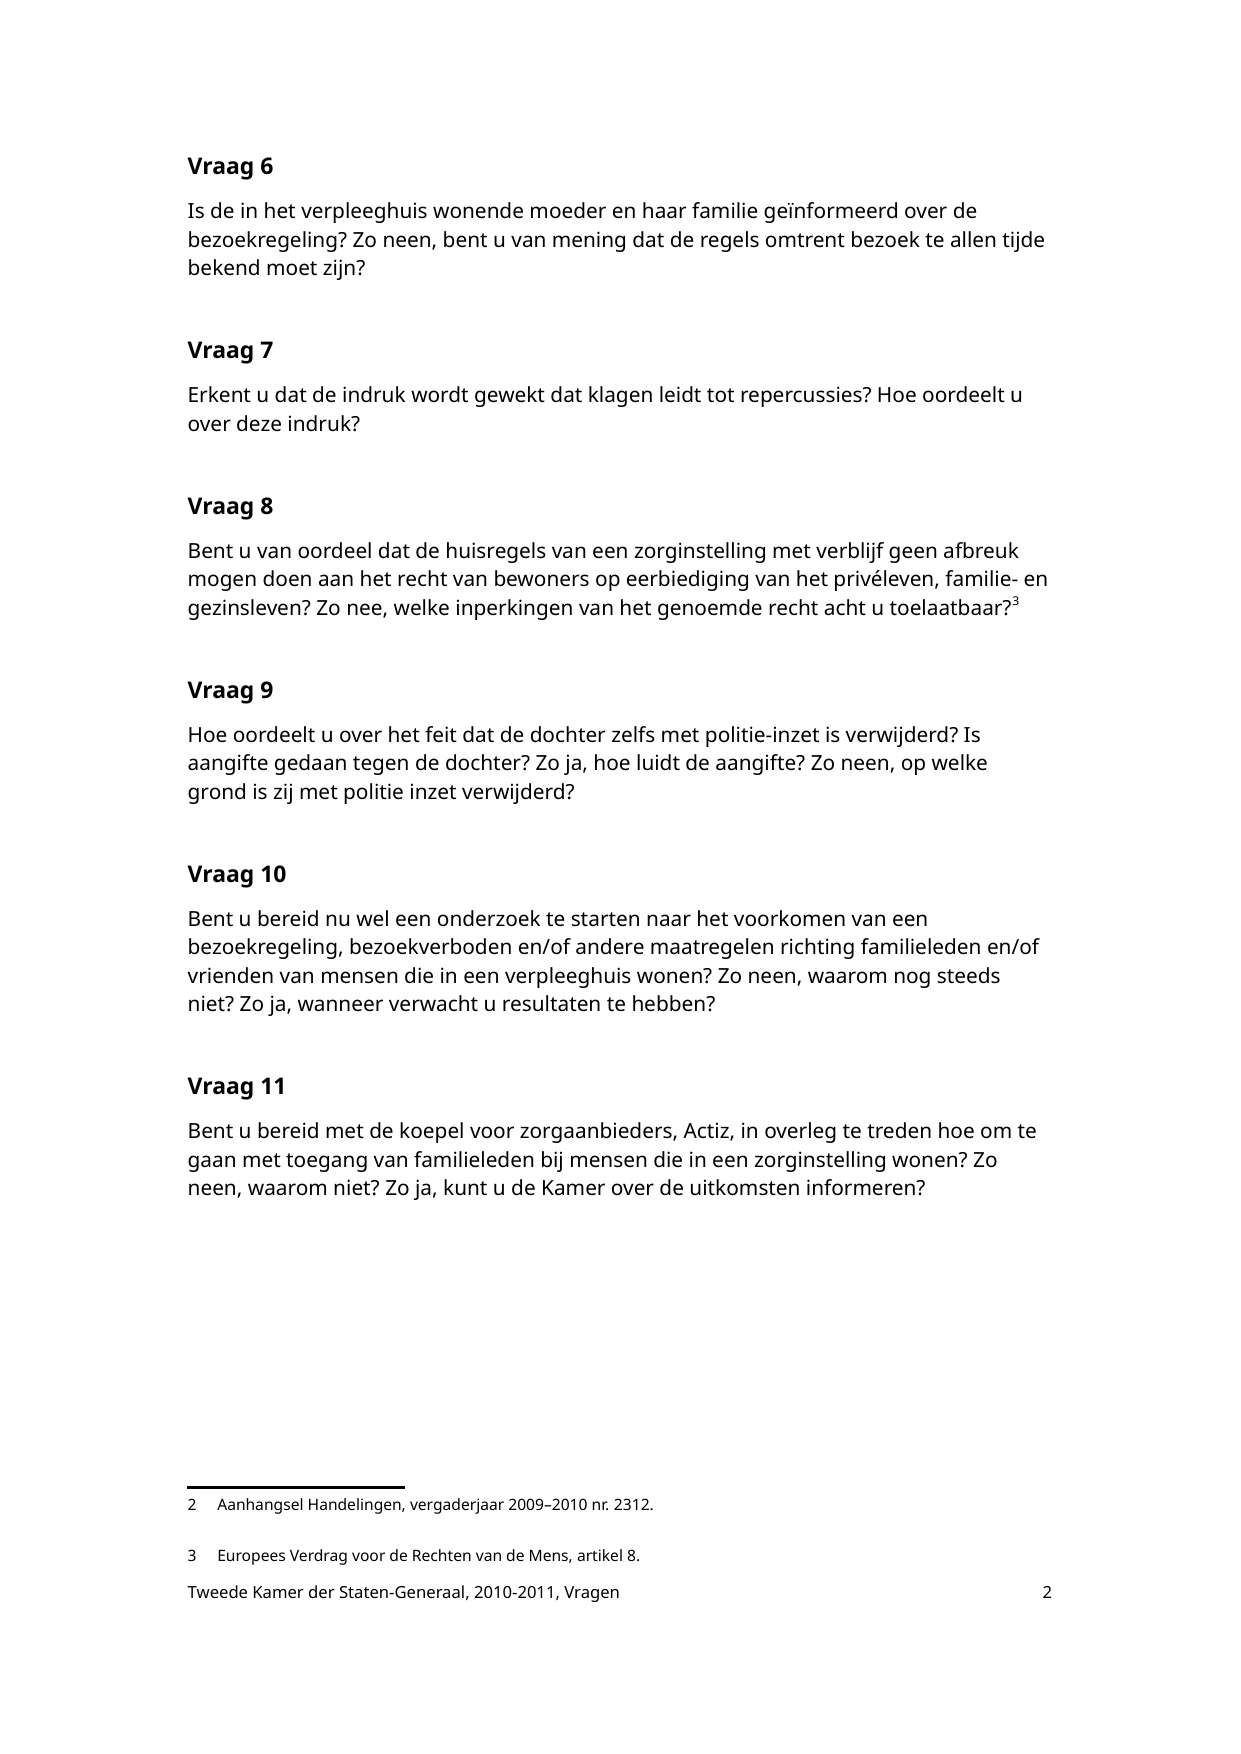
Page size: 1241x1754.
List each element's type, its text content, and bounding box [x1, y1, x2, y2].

subtitle Vraag 9 [187, 674, 1053, 705]
subtitle Vraag 11 [187, 1070, 1053, 1102]
text Aanhangsel Handelingen, vergaderjaar 2009–2010 nr. 2312. [187, 1479, 1053, 1508]
subtitle Vraag 8 [187, 490, 1053, 521]
subtitle Vraag 6 [187, 150, 1053, 181]
subtitle Vraag 10 [187, 858, 1053, 889]
text Is de in het verpleeghuis wonende moeder en haar familie geïnformeerd over de bezoekregeling? Zo neen, bent u van mening dat de regels omtrent bezoek te allen tijde bekend moet zijn? [187, 196, 1053, 282]
text Bent u bereid nu wel een onderzoek te starten naar het voorkomen van een bezoekregeling, bezoekverboden en/of andere maatregelen richting familieleden en/of vrienden van mensen die in een verpleeghuis wonen? Zo neen, waarom nog steeds niet? Zo ja, wanneer verwacht u resultaten te hebben? [187, 904, 1053, 1018]
text Bent u van oordeel dat de huisregels van een zorginstelling met verblijf geen afbreuk mogen doen aan het recht van bewoners op eerbiediging van het privéleven, familie- en gezinsleven? Zo nee, welke inperkingen van het genoemde recht acht u toelaatbaar? [187, 536, 1053, 621]
subtitle Vraag 7 [187, 334, 1053, 365]
text Hoe oordeelt u over het feit dat de dochter zelfs met politie-inzet is verwijderd? Is aangifte gedaan tegen de dochter? Zo ja, hoe luidt de aangifte? Zo neen, op welke grond is zij met politie inzet verwijderd? [187, 720, 1053, 805]
text Europees Verdrag voor de Rechten van de Mens, artikel 8. [187, 1538, 1053, 1566]
text Erkent u dat de indruk wordt gewekt dat klagen leidt tot repercussies? Hoe oordeelt u over deze indruk? [187, 380, 1053, 437]
text Bent u bereid met de koepel voor zorgaanbieders, Actiz, in overleg te treden hoe om te gaan met toegang van familieleden bij mensen die in een zorginstelling wonen? Zo neen, waarom niet? Zo ja, kunt u de Kamer over de uitkomsten informeren? [187, 1117, 1053, 1202]
